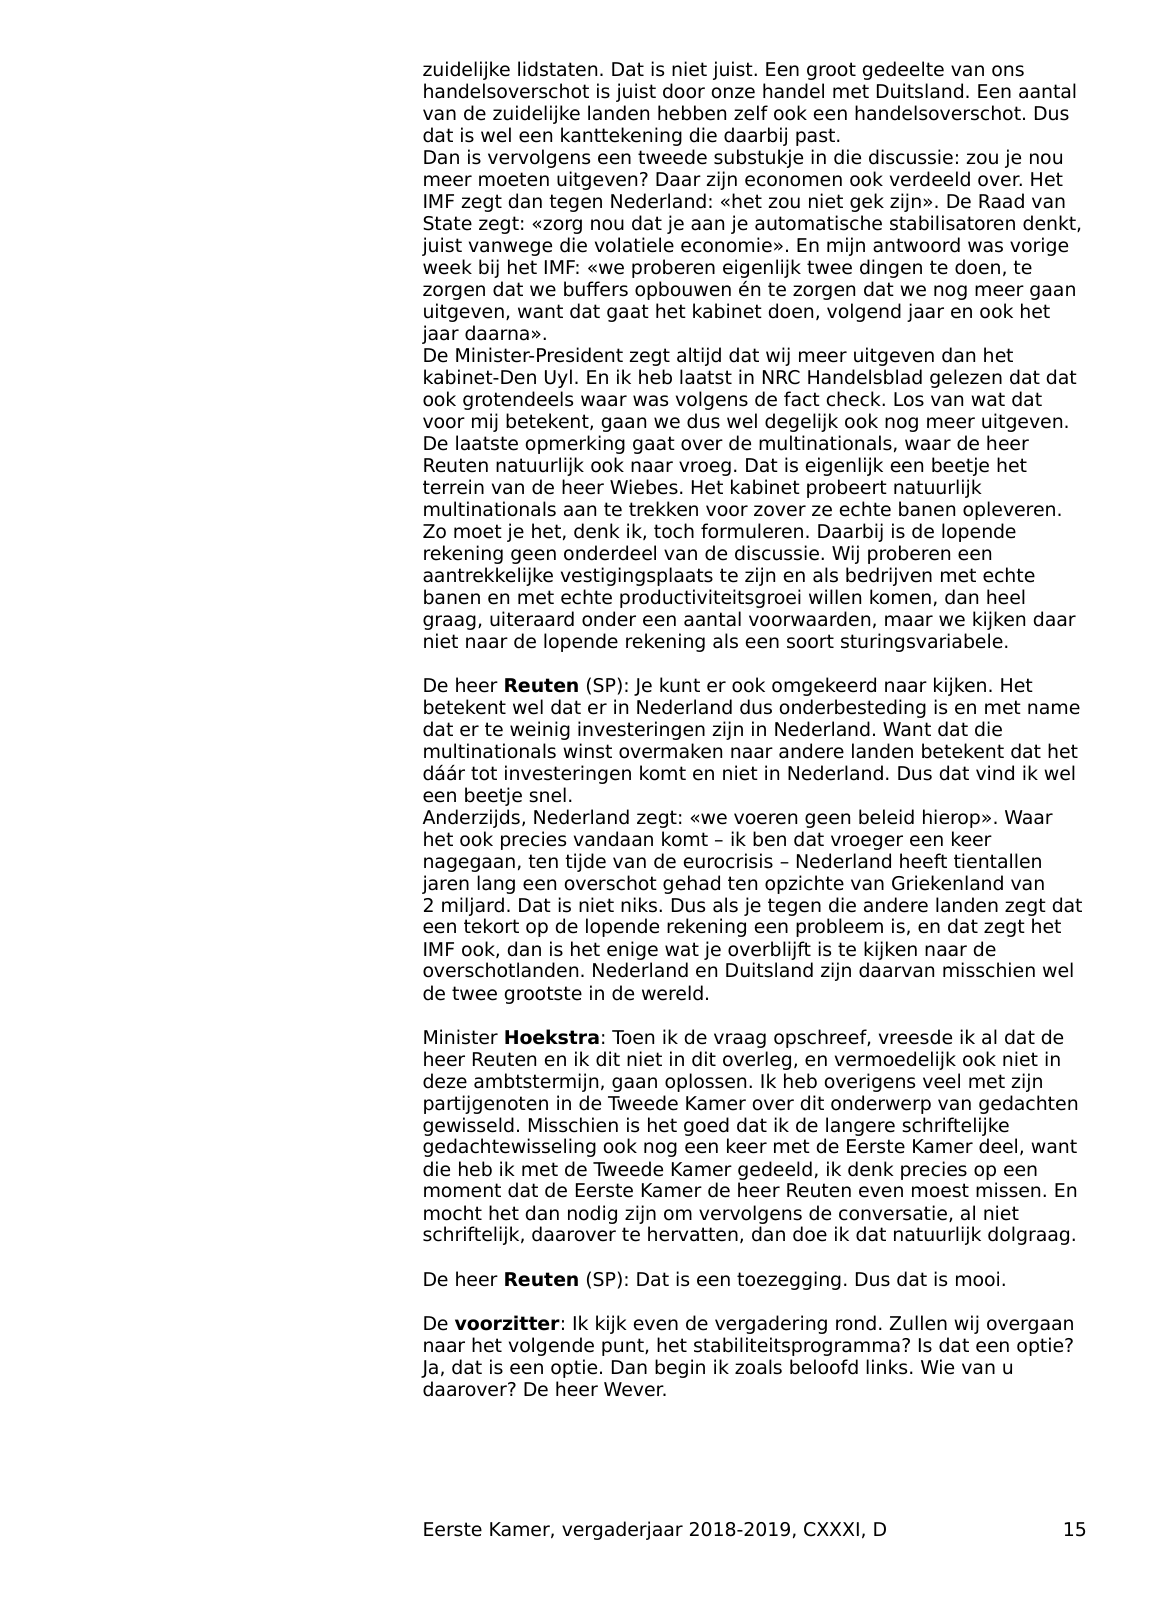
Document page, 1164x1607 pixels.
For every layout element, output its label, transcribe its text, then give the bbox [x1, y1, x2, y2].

text zuidelijke lidstaten. Dat is niet juist. Een groot gedeelte van ons handelsoverschot is juist door onze handel met Duitsland. Een aantal van de zuidelijke landen hebben zelf ook een handelsoverschot. Dus dat is wel een kanttekening die daarbij past. [422, 59, 1087, 147]
text Dan is vervolgens een tweede substukje in die discussie: zou je nou meer moeten uitgeven? Daar zijn economen ook verdeeld over. Het IMF zegt dan tegen Nederland: «het zou niet gek zijn». De Raad van State zegt: «zorg nou dat je aan je automatische stabilisatoren denkt, juist vanwege die volatiele economie». En mijn antwoord was vorige week bij het IMF: «we proberen eigenlijk twee dingen te doen, te zorgen dat we buffers opbouwen én te zorgen dat we nog meer gaan uitgeven, want dat gaat het kabinet doen, volgend jaar en ook het jaar daarna». [422, 147, 1087, 345]
text De heer Reuten (SP): Dat is een toezegging. Dus dat is mooi. [422, 1268, 1087, 1291]
text Minister Hoekstra: Toen ik de vraag opschreef, vreesde ik al dat de heer Reuten en ik dit niet in dit overleg, en vermoedelijk ook niet in deze ambtstermijn, gaan oplossen. Ik heb overigens veel met zijn partijgenoten in de Tweede Kamer over dit onderwerp van gedachten gewisseld. Misschien is het goed dat ik de langere schriftelijke gedachtewisseling ook nog een keer met de Eerste Kamer deel, want die heb ik met de Tweede Kamer gedeeld, ik denk precies op een moment dat de Eerste Kamer de heer Reuten even moest missen. En mocht het dan nodig zijn om vervolgens de conversatie, al niet schriftelijk, daarover te hervatten, dan doe ik dat natuurlijk dolgraag. [422, 1027, 1087, 1246]
text Anderzijds, Nederland zegt: «we voeren geen beleid hierop». Waar het ook precies vandaan komt – ik ben dat vroeger een keer nagegaan, ten tijde van de eurocrisis – Nederland heeft tientallen jaren lang een overschot gehad ten opzichte van Griekenland van 2 miljard. Dat is niet niks. Dus als je tegen die andere landen zegt dat een tekort op de lopende rekening een probleem is, en dat zegt het IMF ook, dan is het enige wat je overblijft is te kijken naar de overschotlanden. Nederland en Duitsland zijn daarvan misschien wel de twee grootste in de wereld. [422, 807, 1087, 1004]
text De laatste opmerking gaat over de multinationals, waar de heer Reuten natuurlijk ook naar vroeg. Dat is eigenlijk een beetje het terrein van de heer Wiebes. Het kabinet probeert natuurlijk multinationals aan te trekken voor zover ze echte banen opleveren. Zo moet je het, denk ik, toch formuleren. Daarbij is de lopende rekening geen onderdeel van de discussie. Wij proberen een aantrekkelijke vestigingsplaats te zijn en als bedrijven met echte banen en met echte productiviteitsgroei willen komen, dan heel graag, uiteraard onder een aantal voorwaarden, maar we kijken daar niet naar de lopende rekening als een soort sturingsvariabele. [422, 433, 1087, 652]
text De heer Reuten (SP): Je kunt er ook omgekeerd naar kijken. Het betekent wel dat er in Nederland dus onderbesteding is en met name dat er te weinig investeringen zijn in Nederland. Want dat die multinationals winst overmaken naar andere landen betekent dat het dáár tot investeringen komt en niet in Nederland. Dus dat vind ik wel een beetje snel. [422, 675, 1087, 807]
text De voorzitter: Ik kijk even de vergadering rond. Zullen wij overgaan naar het volgende punt, het stabiliteitsprogramma? Is dat een optie? Ja, dat is een optie. Dan begin ik zoals beloofd links. Wie van u daarover? De heer Wever. [422, 1313, 1087, 1401]
text De Minister-President zegt altijd dat wij meer uitgeven dan het kabinet-Den Uyl. En ik heb laatst in NRC Handelsblad gelezen dat dat ook grotendeels waar was volgens de fact check. Los van wat dat voor mij betekent, gaan we dus wel degelijk ook nog meer uitgeven. [422, 345, 1087, 433]
